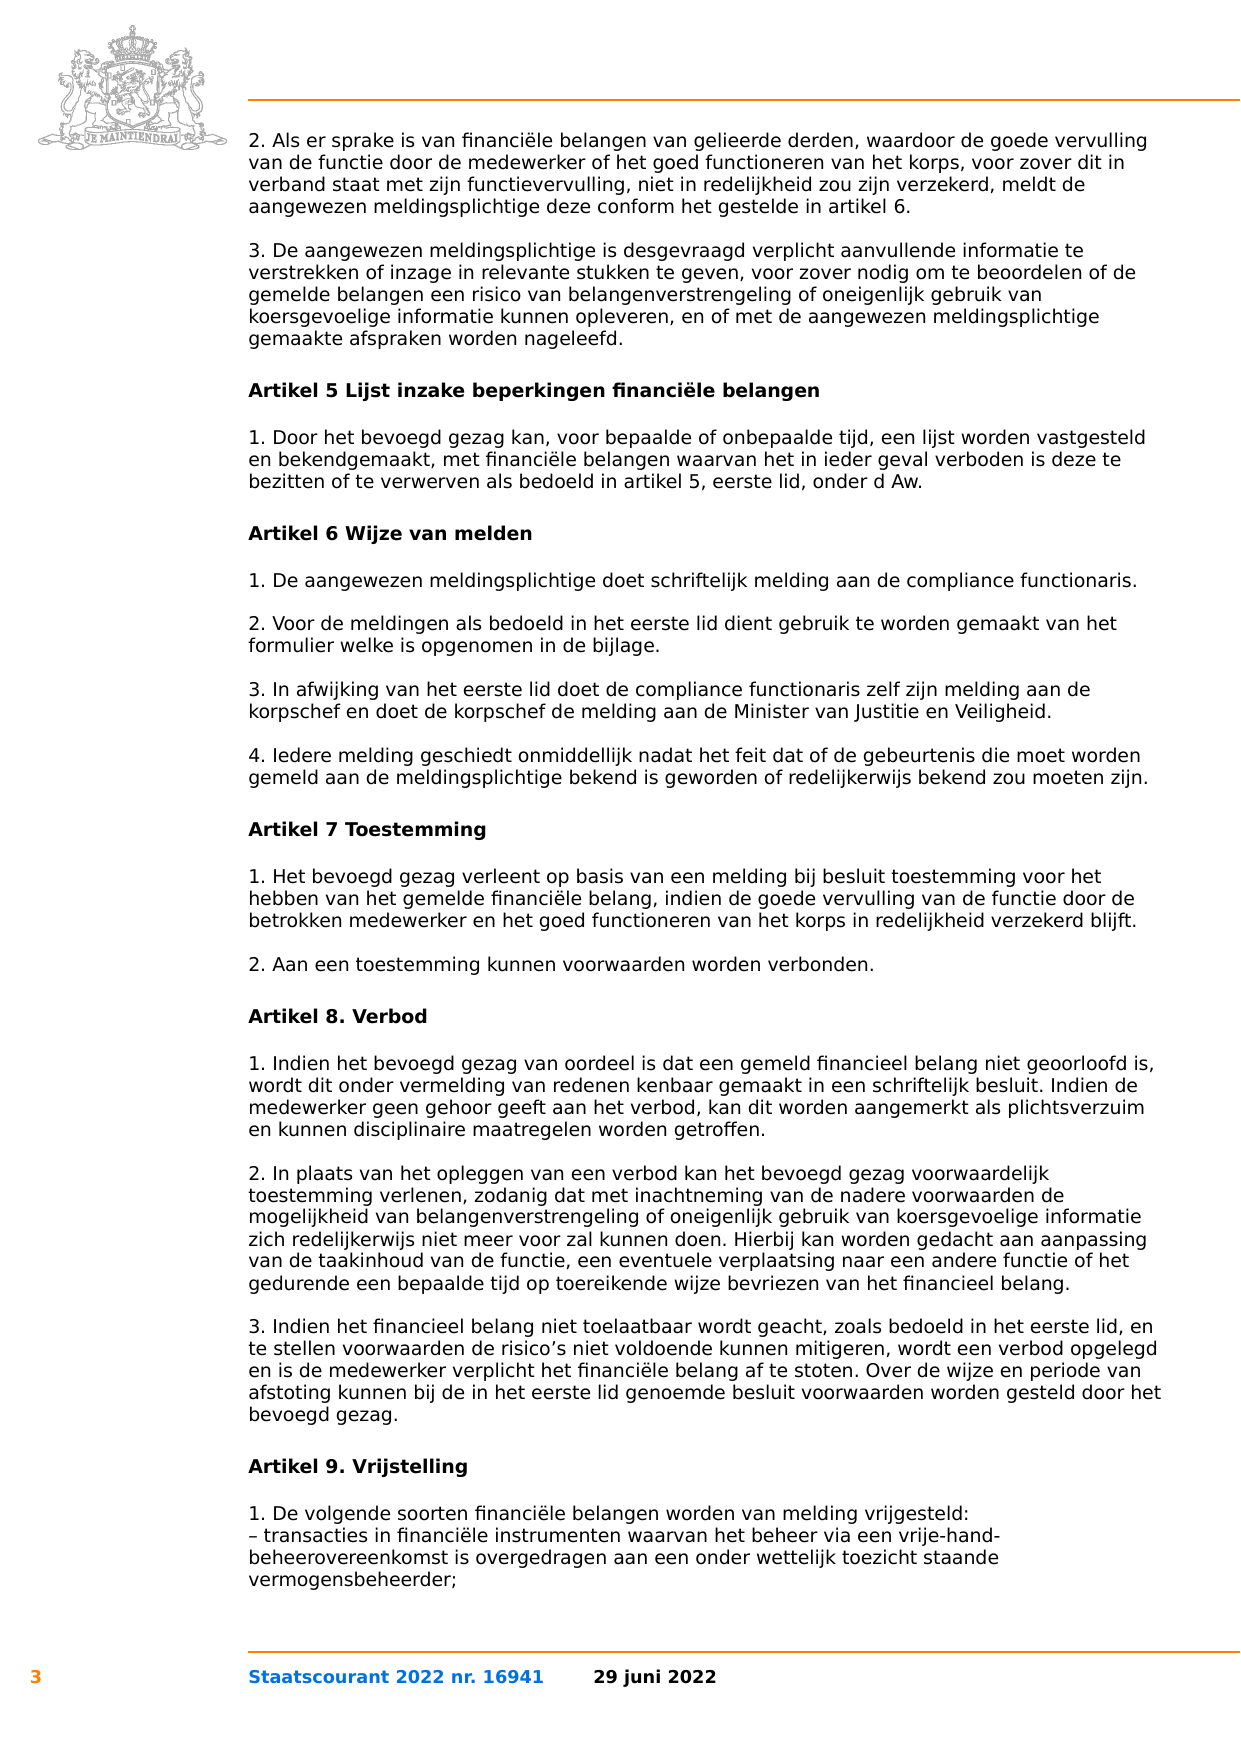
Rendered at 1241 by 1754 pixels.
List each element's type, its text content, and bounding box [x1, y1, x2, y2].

text 1. Het bevoegd gezag verleent op basis van een melding bij besluit toestemming voor het hebben van het gemelde financiële belang, indien de goede vervulling van de functie door de betrokken medewerker en het goed functioneren van het korps in redelijkheid verzekerd blijft. [248, 866, 1163, 932]
text 1. Indien het bevoegd gezag van oordeel is dat een gemeld financieel belang niet geoorloofd is, wordt dit onder vermelding van redenen kenbaar gemaakt in een schriftelijk besluit. Indien de medewerker geen gehoor geeft aan het verbod, kan dit worden aangemerkt als plichtsverzuim en kunnen disciplinaire maatregelen worden getroffen. [248, 1053, 1163, 1141]
text 4. Iedere melding geschiedt onmiddellijk nadat het feit dat of de gebeurtenis die moet worden gemeld aan de meldingsplichtige bekend is geworden of redelijkerwijs bekend zou moeten zijn. [248, 745, 1163, 789]
text – transacties in financiële instrumenten waarvan het beheer via een vrije-hand-beheerovereenkomst is overgedragen aan een onder wettelijk toezicht staande vermogensbeheerder; [248, 1525, 1163, 1591]
text 3. Indien het financieel belang niet toelaatbaar wordt geacht, zoals bedoeld in het eerste lid, en te stellen voorwaarden de risico’s niet voldoende kunnen mitigeren, wordt een verbod opgelegd en is de medewerker verplicht het financiële belang af te stoten. Over de wijze en periode van afstoting kunnen bij de in het eerste lid genoemde besluit voorwaarden worden gesteld door het bevoegd gezag. [248, 1316, 1163, 1426]
text 2. In plaats van het opleggen van een verbod kan het bevoegd gezag voorwaardelijk toestemming verlenen, zodanig dat met inachtneming van de nadere voorwaarden de mogelijkheid van belangenverstrengeling of oneigenlijk gebruik van koersgevoelige informatie zich redelijkerwijs niet meer voor zal kunnen doen. Hierbij kan worden gedacht aan aanpassing van de taakinhoud van de functie, een eventuele verplaatsing naar een andere functie of het gedurende een bepaalde tijd op toereikende wijze bevriezen van het financieel belang. [248, 1162, 1163, 1294]
text 3. In afwijking van het eerste lid doet de compliance functionaris zelf zijn melding aan de korpschef en doet de korpschef de melding aan de Minister van Justitie en Veiligheid. [248, 679, 1163, 723]
text 2. Aan een toestemming kunnen voorwaarden worden verbonden. [248, 954, 1163, 976]
subtitle Artikel 5 Lijst inzake beperkingen financiële belangen [248, 379, 1163, 402]
text 1. Door het bevoegd gezag kan, voor bepaalde of onbepaalde tijd, een lijst worden vastgesteld en bekendgemaakt, met financiële belangen waarvan het in ieder geval verboden is deze te bezitten of te verwerven als bedoeld in artikel 5, eerste lid, onder d Aw. [248, 427, 1163, 492]
subtitle Artikel 8. Verbod [248, 1006, 1163, 1028]
subtitle Artikel 6 Wijze van melden [248, 522, 1163, 544]
text 1. De volgende soorten financiële belangen worden van melding vrijgesteld: [248, 1503, 1163, 1525]
text 2. Voor de meldingen als bedoeld in het eerste lid dient gebruik te worden gemaakt van het formulier welke is opgenomen in de bijlage. [248, 613, 1163, 657]
text 1. De aangewezen meldingsplichtige doet schriftelijk melding aan de compliance functionaris. [248, 569, 1163, 591]
subtitle Artikel 7 Toestemming [248, 819, 1163, 841]
picture [38, 25, 227, 150]
text 3. De aangewezen meldingsplichtige is desgevraagd verplicht aanvullende informatie te verstrekken of inzage in relevante stukken te geven, voor zover nodig om te beoordelen of de gemelde belangen een risico van belangenverstrengeling of oneigenlijk gebruik van koersgevoelige informatie kunnen opleveren, en of met de aangewezen meldingsplichtige gemaakte afspraken worden nageleefd. [248, 240, 1163, 349]
subtitle Artikel 9. Vrijstelling [248, 1456, 1163, 1478]
text 2. Als er sprake is van financiële belangen van gelieerde derden, waardoor de goede vervulling van de functie door de medewerker of het goed functioneren van het korps, voor zover dit in verband staat met zijn functievervulling, niet in redelijkheid zou zijn verzekerd, meldt de aangewezen meldingsplichtige deze conform het gestelde in artikel 6. [248, 130, 1163, 218]
